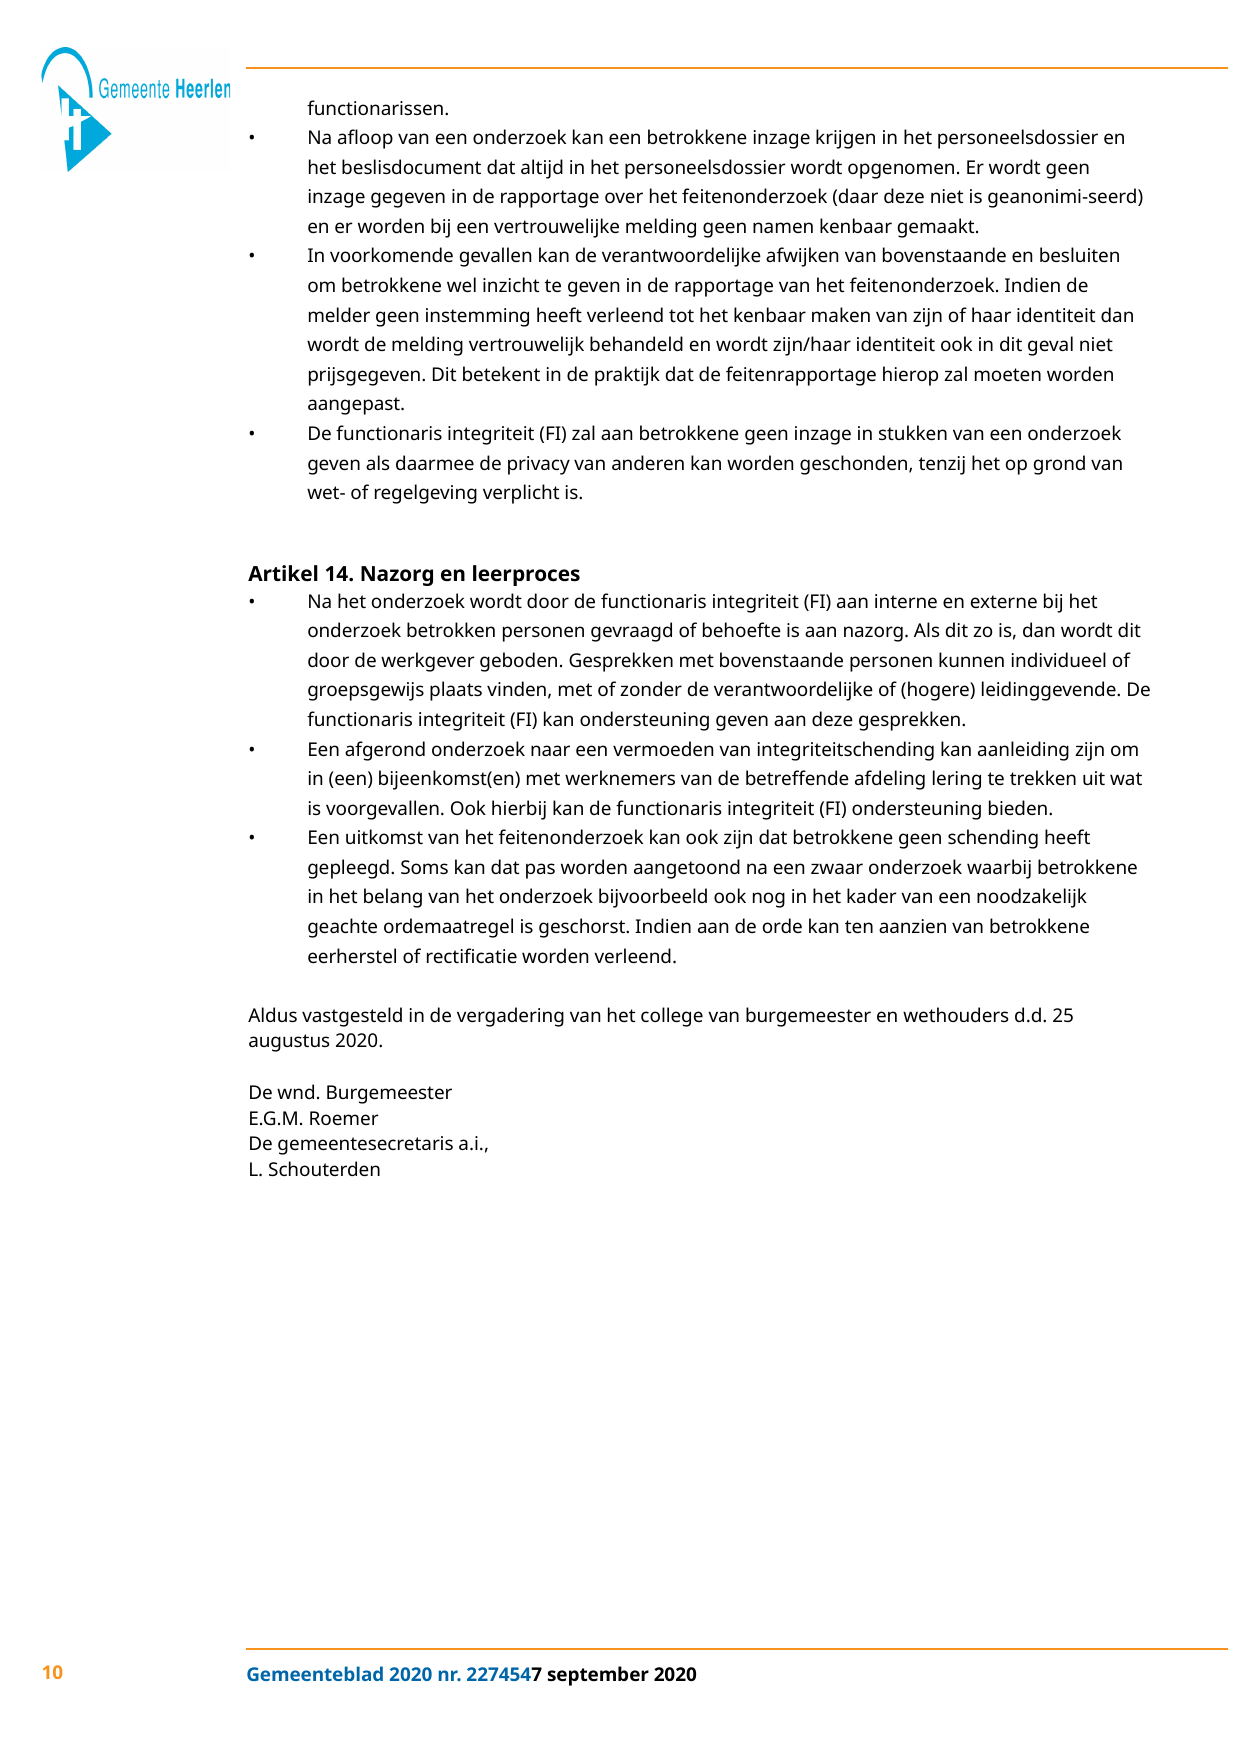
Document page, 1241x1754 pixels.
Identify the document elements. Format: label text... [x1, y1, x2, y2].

list functionarissen. [248, 95, 1152, 121]
picture [41, 47, 59, 70]
list De functionaris integriteit (FI) zal aan betrokkene geen inzage in stukken van een onderzoek geven als daarmee de privacy van anderen kan worden geschonden, tenzij het op grond van wet- of regelgeving verplicht is. [248, 420, 1152, 505]
picture [41, 47, 231, 172]
text E.G.M. Roemer [248, 1105, 1152, 1131]
list Een afgerond onderzoek naar een vermoeden van integriteitschending kan aanleiding zijn om in (een) bijeenkomst(en) met werknemers van de betreffende afdeling lering te trekken uit wat is voorgevallen. Ook hierbij kan de functionaris integriteit (FI) ondersteuning bieden. [248, 736, 1152, 821]
list Na afloop van een onderzoek kan een betrokkene inzage krijgen in het personeelsdossier en het beslisdocument dat altijd in het personeelsdossier wordt opgenomen. Er wordt geen inzage gegeven in de rapportage over het feitenonderzoek (daar deze niet is geanonimi-seerd) en er worden bij een vertrouwelijke melding geen namen kenbaar gemaakt. [248, 124, 1152, 239]
text De wnd. Burgemeester [248, 1079, 1152, 1105]
text L. Schouterden [248, 1156, 1152, 1182]
text Artikel 14. Nazorg en leerproces [248, 559, 1152, 588]
list Na het onderzoek wordt door de functionaris integriteit (FI) aan interne en externe bij het onderzoek betrokken personen gevraagd of behoefte is aan nazorg. Als dit zo is, dan wordt dit door de werkgever geboden. Gesprekken met bovenstaande personen kunnen individueel of groepsgewijs plaats vinden, met of zonder de verantwoordelijke of (hogere) leidinggevende. De functionaris integriteit (FI) kan ondersteuning geven aan deze gesprekken. [248, 588, 1152, 732]
text Aldus vastgesteld in de vergadering van het college van burgemeester en wethouders d.d. 25 augustus 2020. [248, 1002, 1152, 1053]
text De gemeentesecretaris a.i., [248, 1131, 1152, 1156]
list Een uitkomst van het feitenonderzoek kan ook zijn dat betrokkene geen schending heeft gepleegd. Soms kan dat pas worden aangetoond na een zwaar onderzoek waarbij betrokkene in het belang van het onderzoek bijvoorbeeld ook nog in het kader van een noodzakelijk geachte ordemaatregel is geschorst. Indien aan de orde kan ten aanzien van betrokkene eerherstel of rectificatie worden verleend. [248, 824, 1152, 968]
list In voorkomende gevallen kan de verantwoordelijke afwijken van bovenstaande en besluiten om betrokkene wel inzicht te geven in de rapportage van het feitenonderzoek. Indien de melder geen instemming heeft verleend tot het kenbaar maken van zijn of haar identiteit dan wordt de melding vertrouwelijk behandeld en wordt zijn/haar identiteit ook in dit geval niet prijsgegeven. Dit betekent in de praktijk dat de feitenrapportage hierop zal moeten worden aangepast. [248, 243, 1152, 416]
